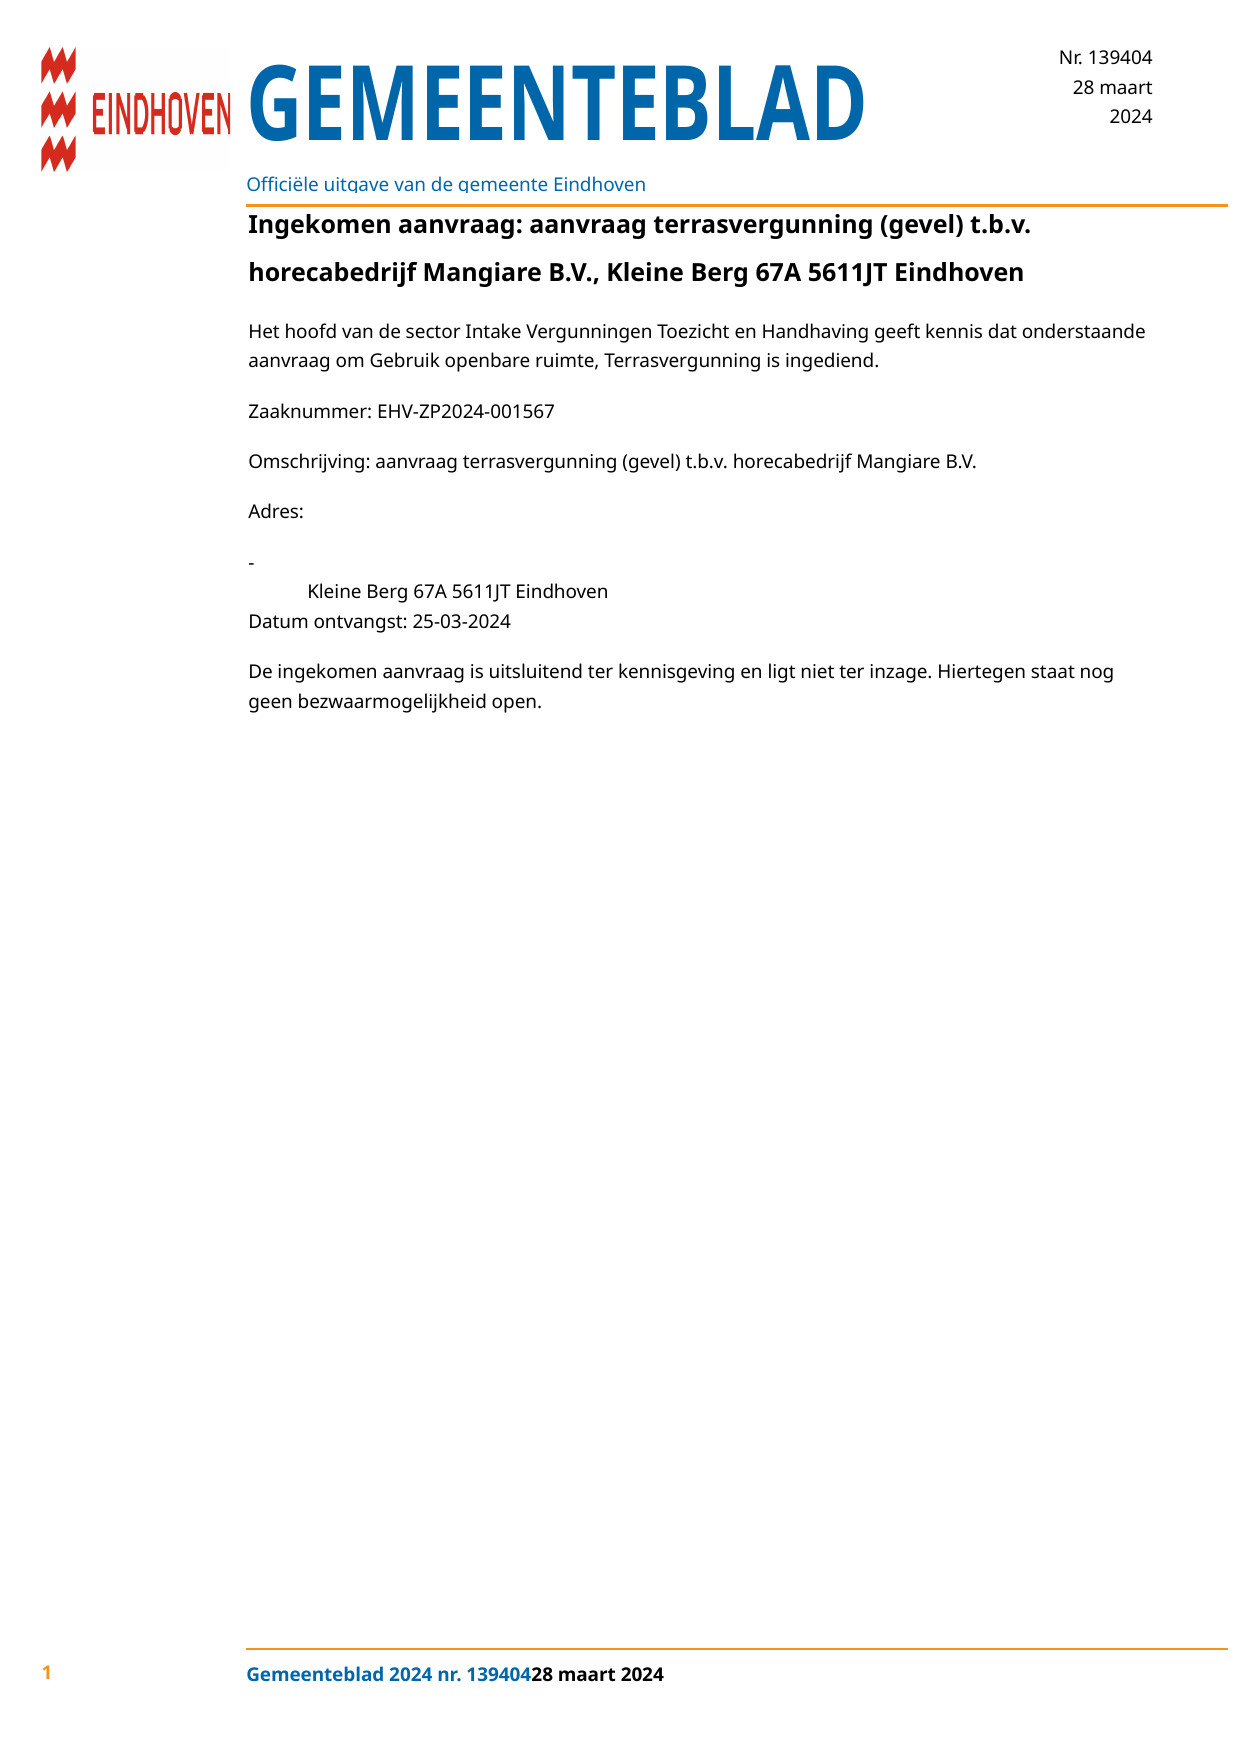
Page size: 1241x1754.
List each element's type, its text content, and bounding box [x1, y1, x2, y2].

text De ingekomen aanvraag is uitsluitend ter kennisgeving en ligt niet ter inzage. Hiertegen staat nog geen bezwaarmogelijkheid open. [248, 659, 1152, 714]
list Kleine Berg 67A 5611JT Eindhoven [248, 579, 1152, 604]
text Zaaknummer: EHV-ZP2024-001567 [248, 398, 1152, 424]
text Ingekomen aanvraag: aanvraag terrasvergunning (gevel) t.b.v. horecabedrijf Mangiare B.V., Kleine Berg 67A 5611JT Eindhoven [248, 207, 1152, 288]
text Omschrijving: aanvraag terrasvergunning (gevel) t.b.v. horecabedrijf Mangiare B.V. [248, 448, 1152, 474]
picture [41, 47, 231, 172]
text Het hoofd van de sector Intake Vergunningen Toezicht en Handhaving geeft kennis dat onderstaande aanvraag om Gebruik openbare ruimte, Terrasvergunning is ingediend. [248, 318, 1152, 373]
text Adres: [248, 499, 1152, 524]
text Datum ontvangst: 25-03-2024 [248, 608, 1152, 634]
